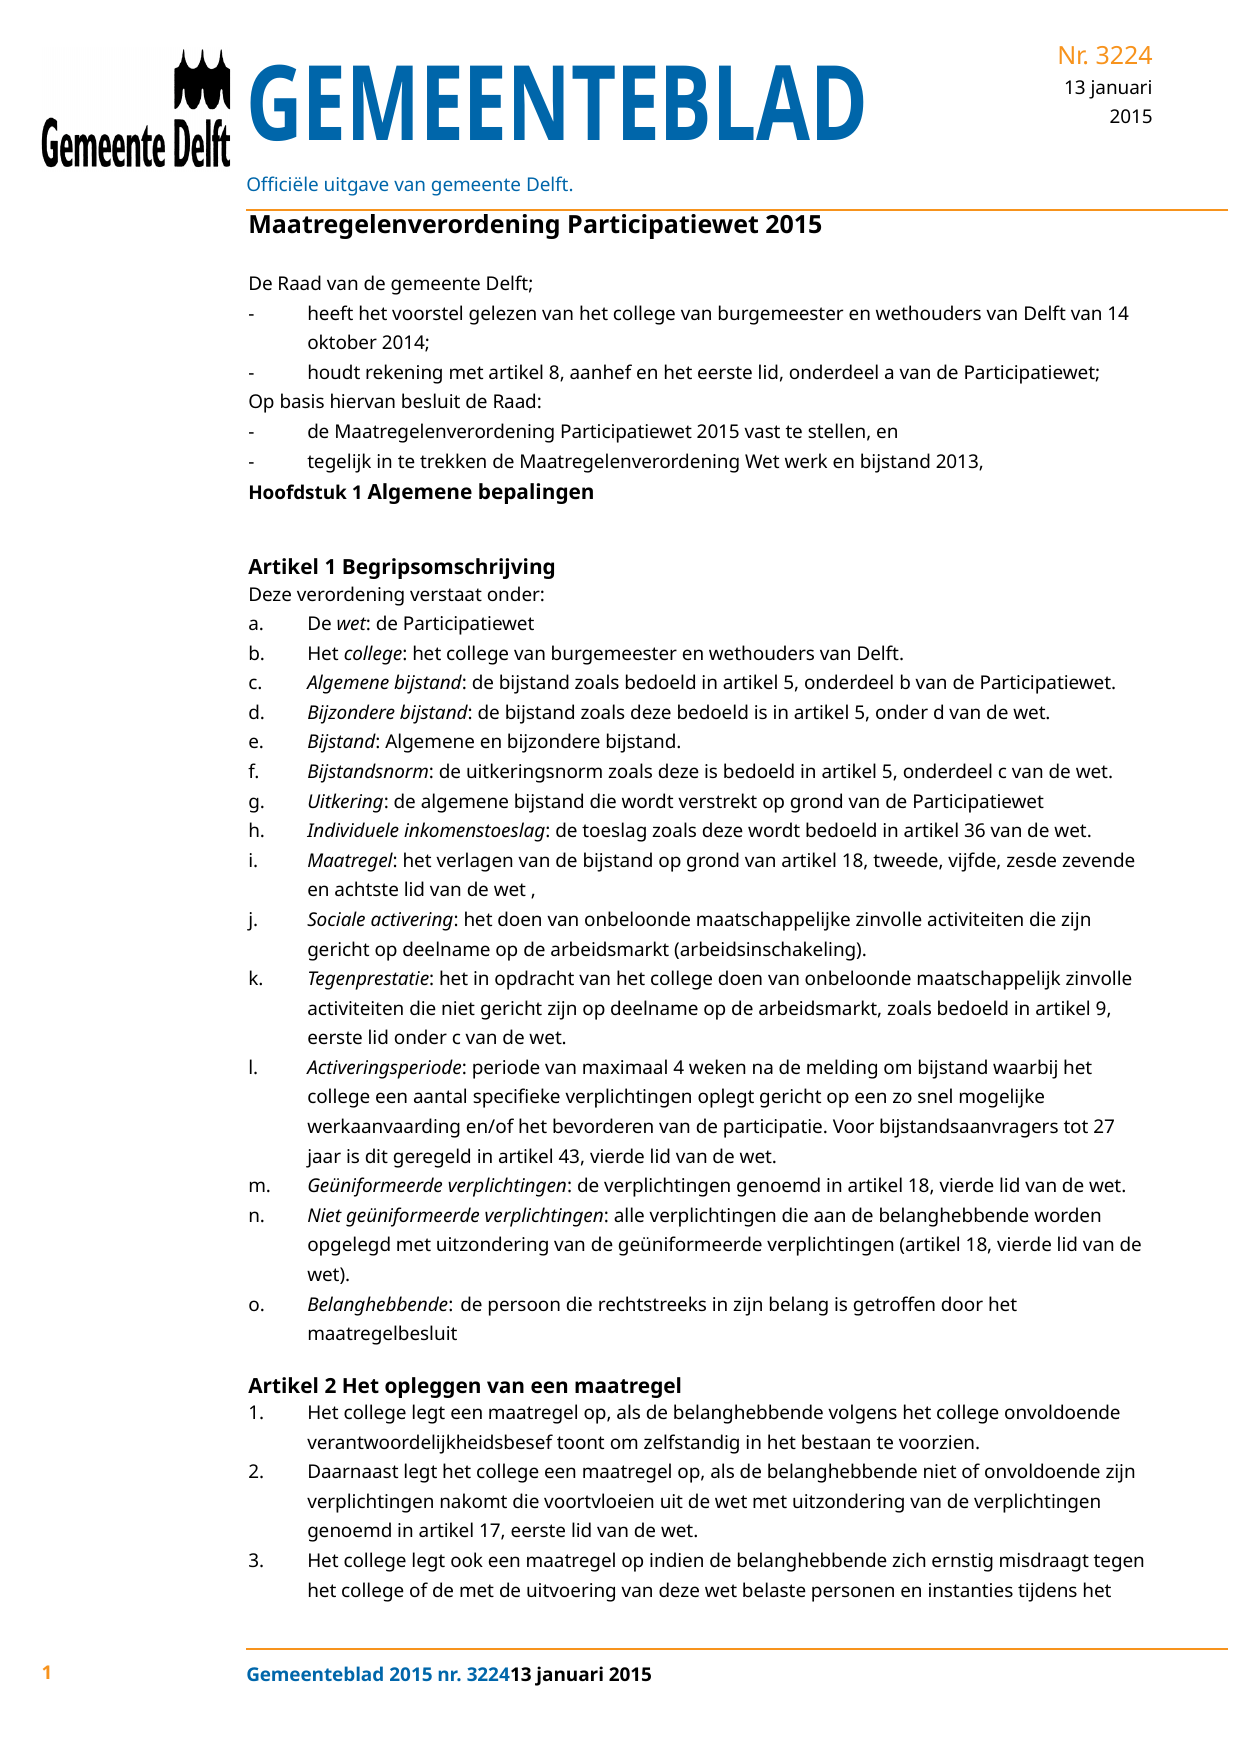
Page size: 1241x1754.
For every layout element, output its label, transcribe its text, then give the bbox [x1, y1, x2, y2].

list Daarnaast legt het college een maatregel op, als de belanghebbende niet of onvoldoende zijn verplichtingen nakomt die voortvloeien uit de wet met uitzondering van de verplichtingen genoemd in artikel 17, eerste lid van de wet. [248, 1458, 1152, 1543]
list Bijstand: Algemene en bijzondere bijstand. [248, 729, 1152, 754]
list Bijzondere bijstand: de bijstand zoals deze bedoeld is in artikel 5, onder d van de wet. [248, 699, 1152, 725]
list Algemene bijstand: de bijstand zoals bedoeld in artikel 5, onderdeel b van de Participatiewet. [248, 669, 1152, 695]
list heeft het voorstel gelezen van het college van burgemeester en wethouders van Delft van 14 oktober 2014; [248, 300, 1152, 355]
picture [41, 47, 231, 172]
list tegelijk in te trekken de Maatregelenverordening Wet werk en bijstand 2013, [248, 448, 1152, 473]
text Artikel 2 Het opleggen van een maatregel [248, 1371, 1152, 1399]
list Het college legt ook een maatregel op indien de belanghebbende zich ernstig misdraagt tegen het college of de met de uitvoering van deze wet belaste personen en instanties tijdens het [248, 1547, 1152, 1602]
list Geüniformeerde verplichtingen: de verplichtingen genoemd in artikel 18, vierde lid van de wet. [248, 1172, 1152, 1198]
list Individuele inkomenstoeslag: de toeslag zoals deze wordt bedoeld in artikel 36 van de wet. [248, 817, 1152, 843]
list houdt rekening met artikel 8, aanhef en het eerste lid, onderdeel a van de Participatiewet; [248, 359, 1152, 385]
text Artikel 1 Begripsomschrijving [248, 552, 1152, 581]
list De wet: de Participatiewet [248, 610, 1152, 636]
list Het college legt een maatregel op, als de belanghebbende volgens het college onvoldoende verantwoordelijkheidsbesef toont om zelfstandig in het bestaan te voorzien. [248, 1399, 1152, 1454]
list Uitkering: de algemene bijstand die wordt verstrekt op grond van de Participatiewet [248, 788, 1152, 814]
list Tegenprestatie: het in opdracht van het college doen van onbeloonde maatschappelijk zinvolle activiteiten die niet gericht zijn op deelname op de arbeidsmarkt, zoals bedoeld in artikel 9, eerste lid onder c van de wet. [248, 965, 1152, 1050]
list Niet geüniformeerde verplichtingen: alle verplichtingen die aan de belanghebbende worden opgelegd met uitzondering van de geüniformeerde verplichtingen (artikel 18, vierde lid van de wet). [248, 1202, 1152, 1287]
list Het college: het college van burgemeester en wethouders van Delft. [248, 640, 1152, 666]
text Deze verordening verstaat onder: [248, 581, 1152, 607]
list Belanghebbende: de persoon die rechtstreeks in zijn belang is getroffen door het maatregelbesluit [248, 1291, 1152, 1346]
list Maatregel: het verlagen van de bijstand op grond van artikel 18, tweede, vijfde, zesde zevende en achtste lid van de wet , [248, 847, 1152, 902]
text Maatregelenverordening Participatiewet 2015 [248, 211, 1152, 241]
text Hoofdstuk 1 Algemene bepalingen [248, 477, 1152, 506]
text Op basis hiervan besluit de Raad: [248, 389, 1152, 414]
list Sociale activering: het doen van onbeloonde maatschappelijke zinvolle activiteiten die zijn gericht op deelname op de arbeidsmarkt (arbeidsinschakeling). [248, 906, 1152, 962]
list Activeringsperiode: periode van maximaal 4 weken na de melding om bijstand waarbij het college een aantal specifieke verplichtingen oplegt gericht op een zo snel mogelijke werkaanvaarding en/of het bevorderen van de participatie. Voor bijstandsaanvragers tot 27 jaar is dit geregeld in artikel 43, vierde lid van de wet. [248, 1054, 1152, 1169]
list Bijstandsnorm: de uitkeringsnorm zoals deze is bedoeld in artikel 5, onderdeel c van de wet. [248, 758, 1152, 784]
list de Maatregelenverordening Participatiewet 2015 vast te stellen, en [248, 418, 1152, 444]
text De Raad van de gemeente Delft; [248, 270, 1152, 296]
